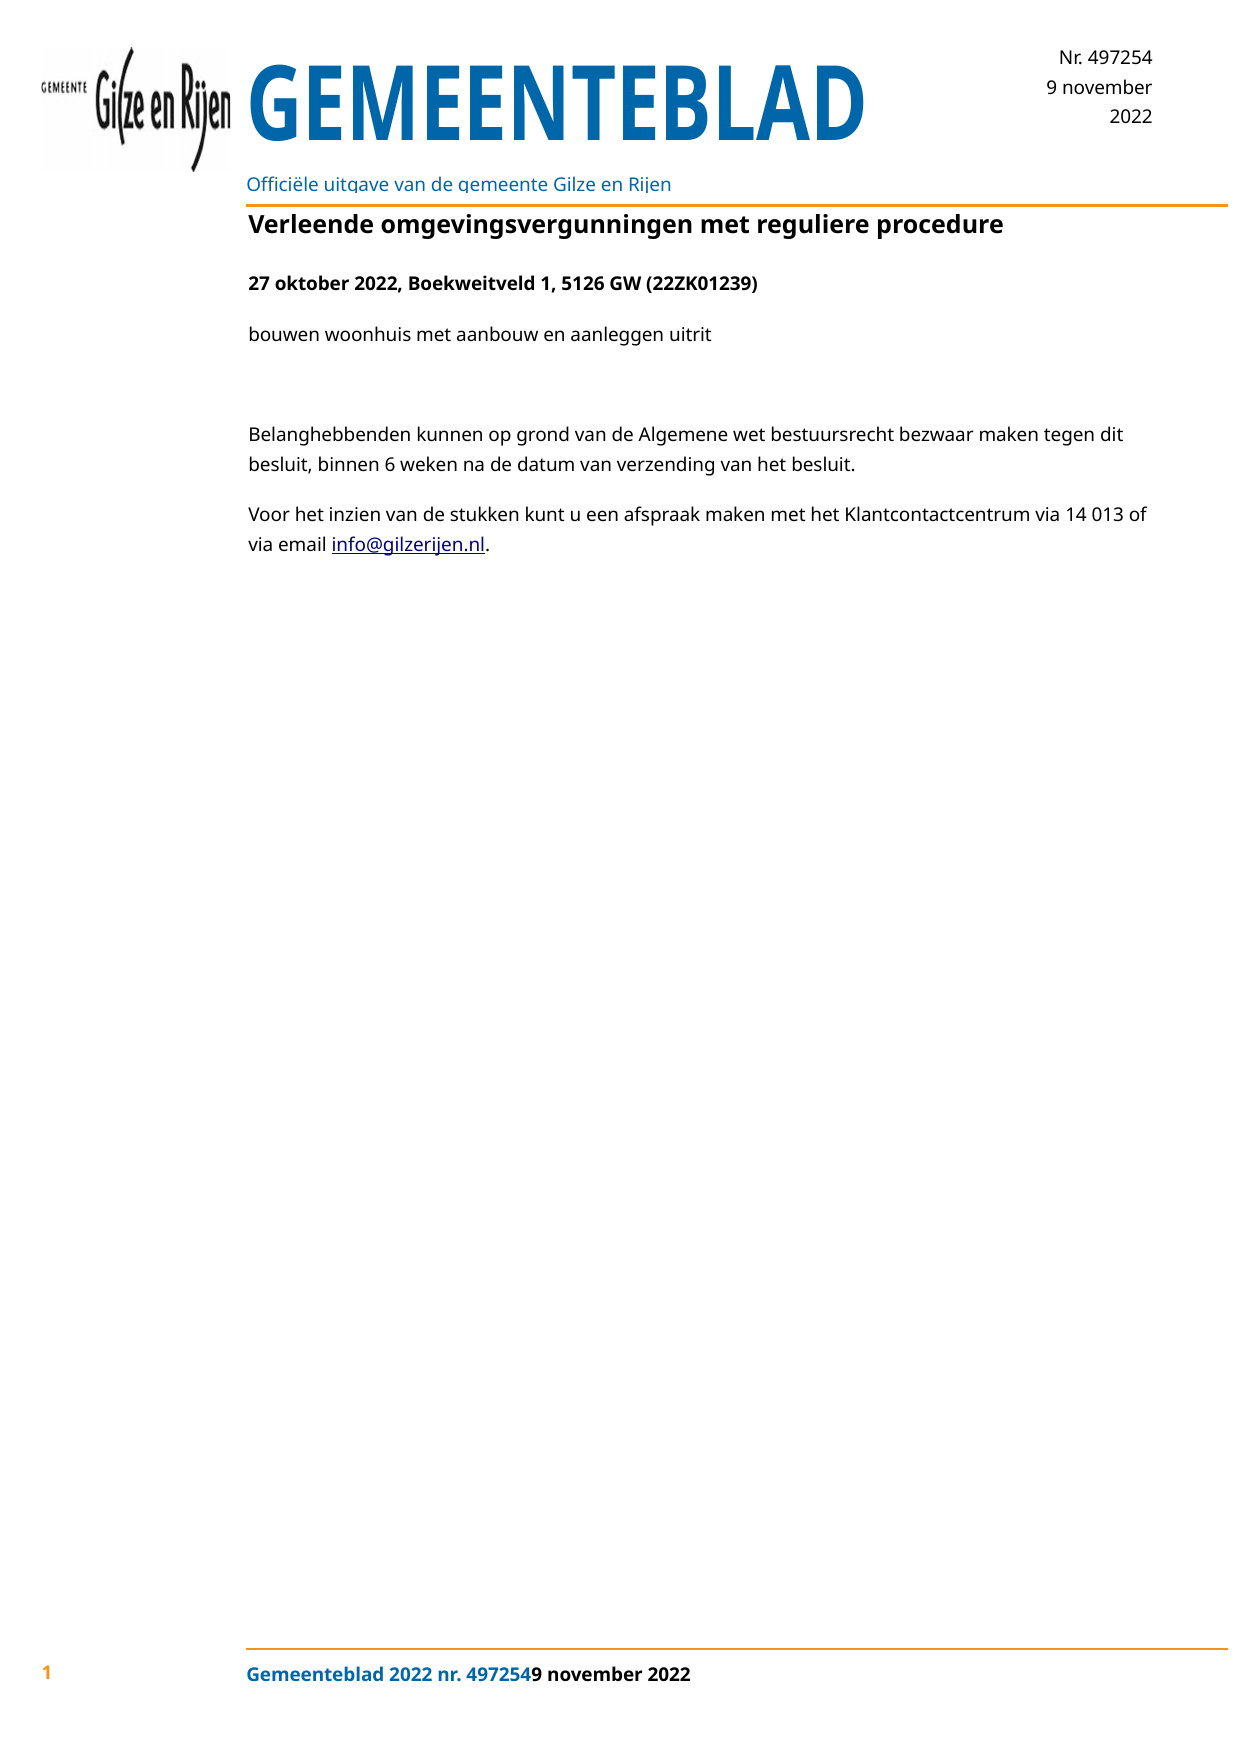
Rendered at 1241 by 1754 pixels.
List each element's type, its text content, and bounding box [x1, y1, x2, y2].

picture [41, 47, 231, 172]
text 27 oktober 2022, Boekweitveld 1, 5126 GW (22ZK01239) [248, 270, 1152, 296]
text bouwen woonhuis met aanbouw en aanleggen uitrit [248, 321, 1152, 346]
text Voor het inzien van de stukken kunt u een afspraak maken met het Klantcontactcentrum via 14 013 of via email info@gilzerijen.nl. [248, 502, 1152, 557]
text Verleende omgevingsvergunningen met reguliere procedure [248, 207, 1152, 241]
text Belanghebbenden kunnen op grond van de Algemene wet bestuursrecht bezwaar maken tegen dit besluit, binnen 6 weken na de datum van verzending van het besluit. [248, 422, 1152, 477]
